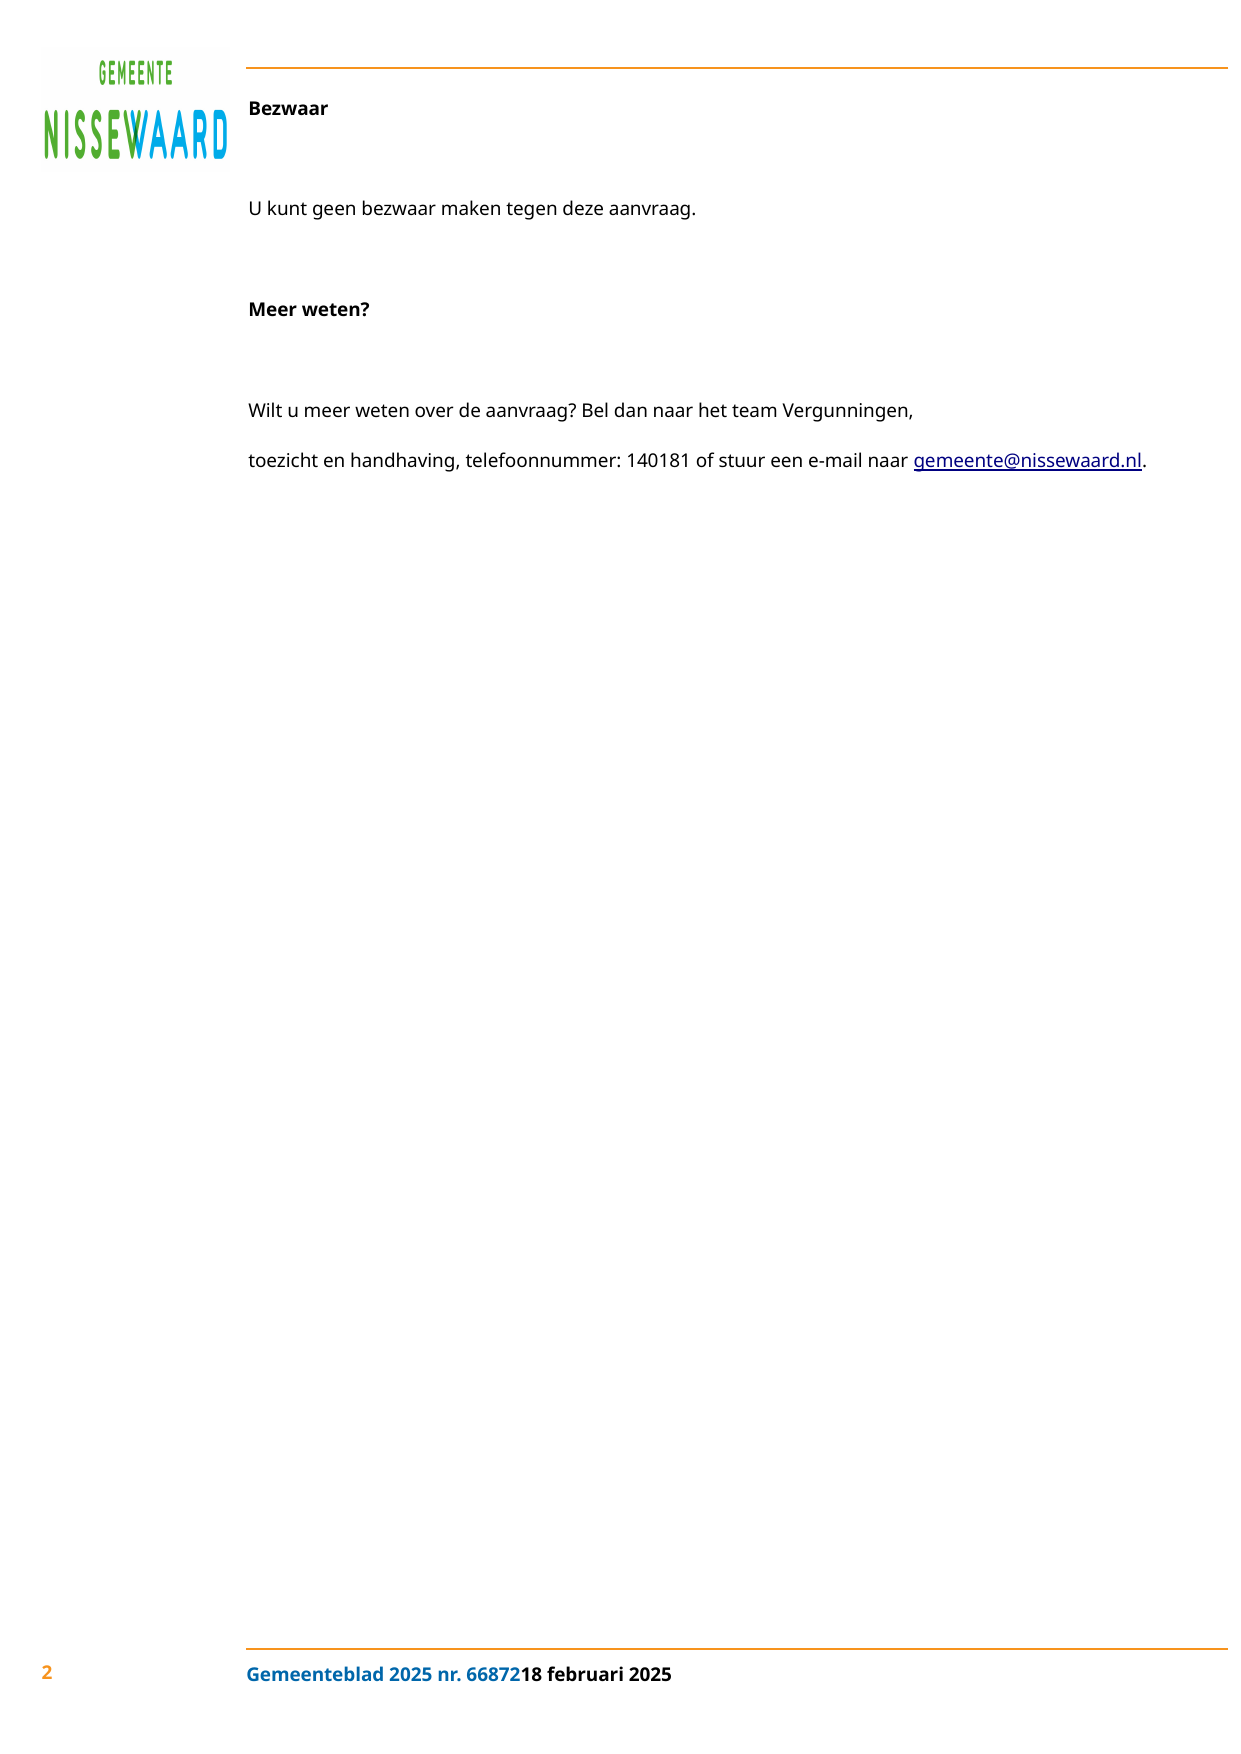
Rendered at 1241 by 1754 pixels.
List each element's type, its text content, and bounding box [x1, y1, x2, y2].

text Wilt u meer weten over de aanvraag? Bel dan naar het team Vergunningen, [248, 397, 1152, 423]
picture [41, 47, 231, 172]
text Bezwaar [248, 95, 1152, 121]
text toezicht en handhaving, telefoonnummer: 140181 of stuur een e-mail naar gemeente@nissewaard.nl. [248, 448, 1152, 473]
text Meer weten? [248, 296, 1152, 322]
text U kunt geen bezwaar maken tegen deze aanvraag. [248, 196, 1152, 221]
